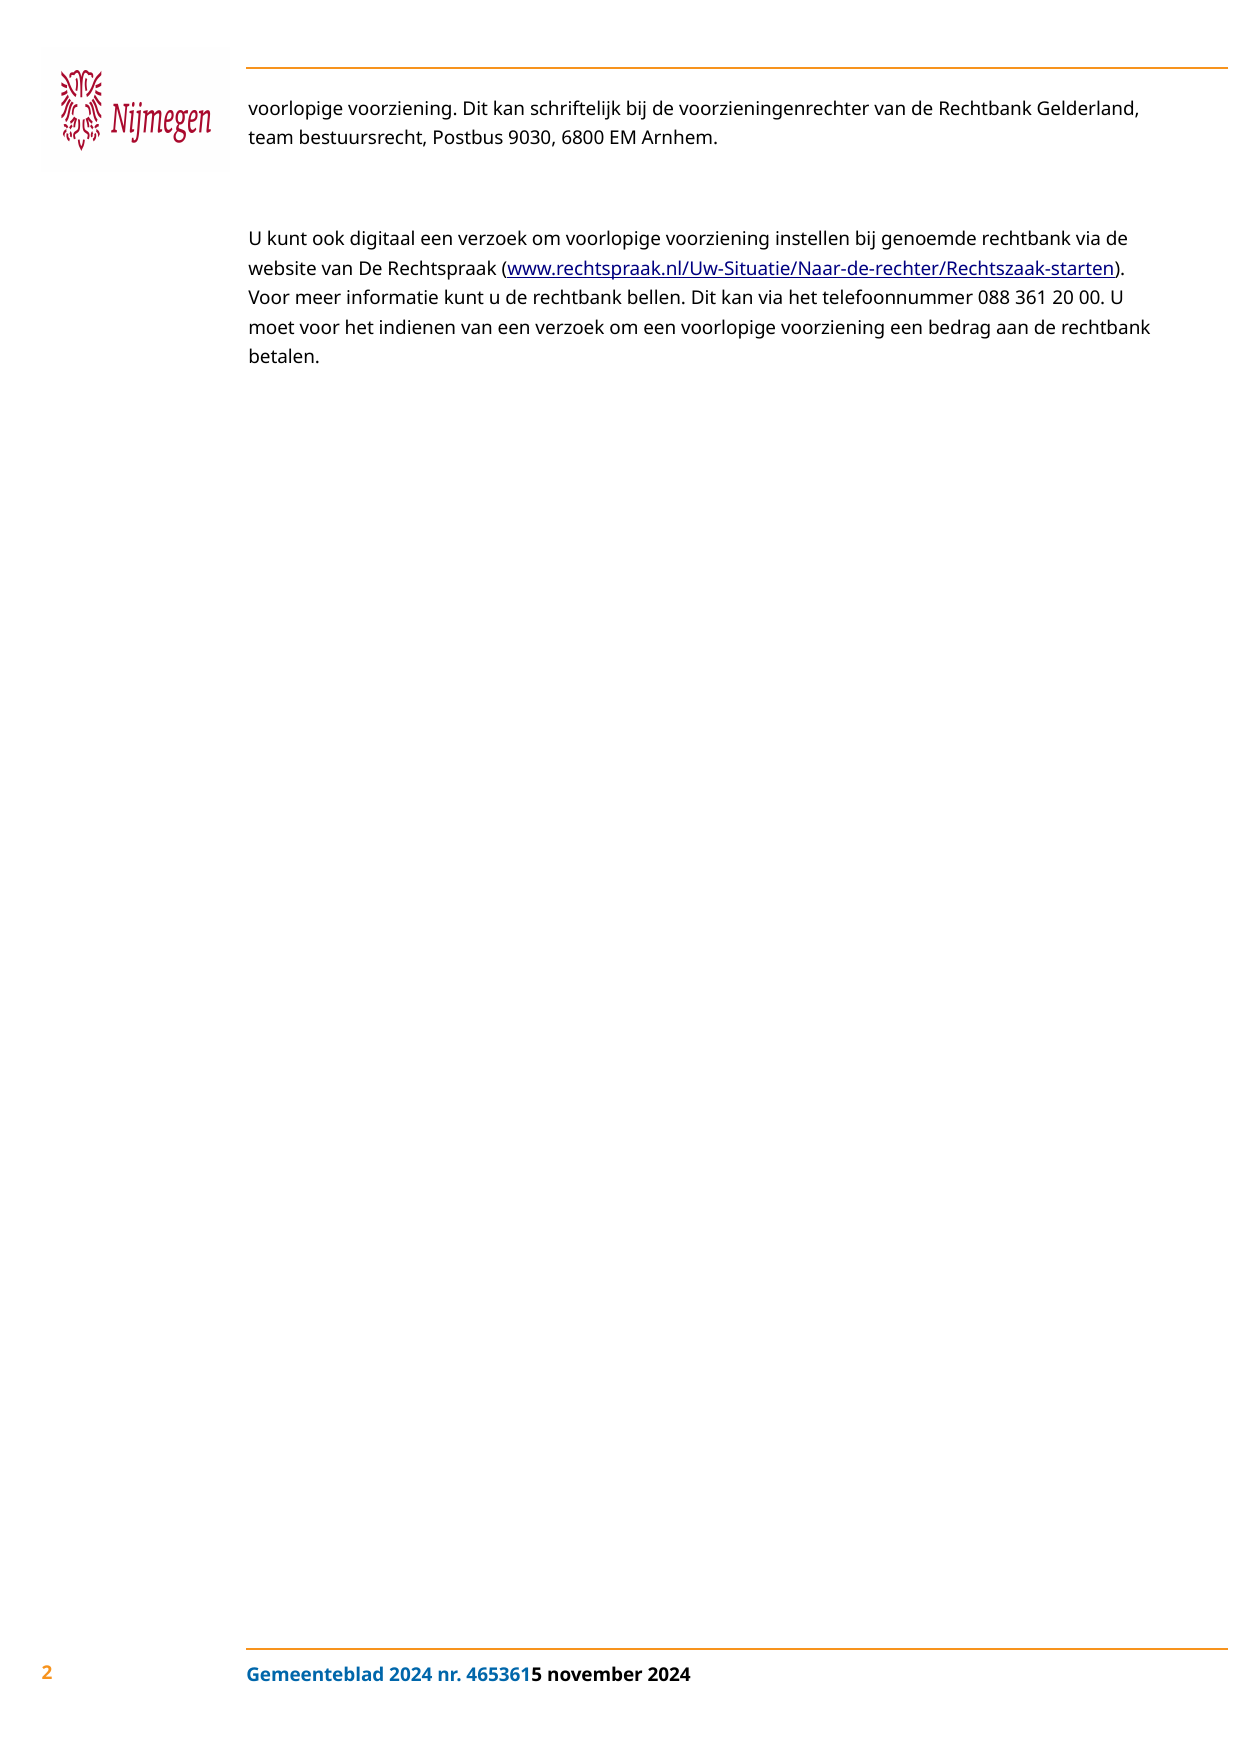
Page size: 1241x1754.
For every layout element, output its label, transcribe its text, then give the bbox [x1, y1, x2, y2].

picture [41, 47, 231, 172]
text U kunt ook digitaal een verzoek om voorlopige voorziening instellen bij genoemde rechtbank via de website van De Rechtspraak (www.rechtspraak.nl/Uw-Situatie/Naar-de-rechter/Rechtszaak-starten). Voor meer informatie kunt u de rechtbank bellen. Dit kan via het telefoonnummer 088 361 20 00. U moet voor het indienen van een verzoek om een voorlopige voorziening een bedrag aan de rechtbank betalen. [248, 225, 1152, 369]
text voorlopige voorziening. Dit kan schriftelijk bij de voorzieningenrechter van de Rechtbank Gelderland, team bestuursrecht, Postbus 9030, 6800 EM Arnhem. [248, 95, 1152, 150]
